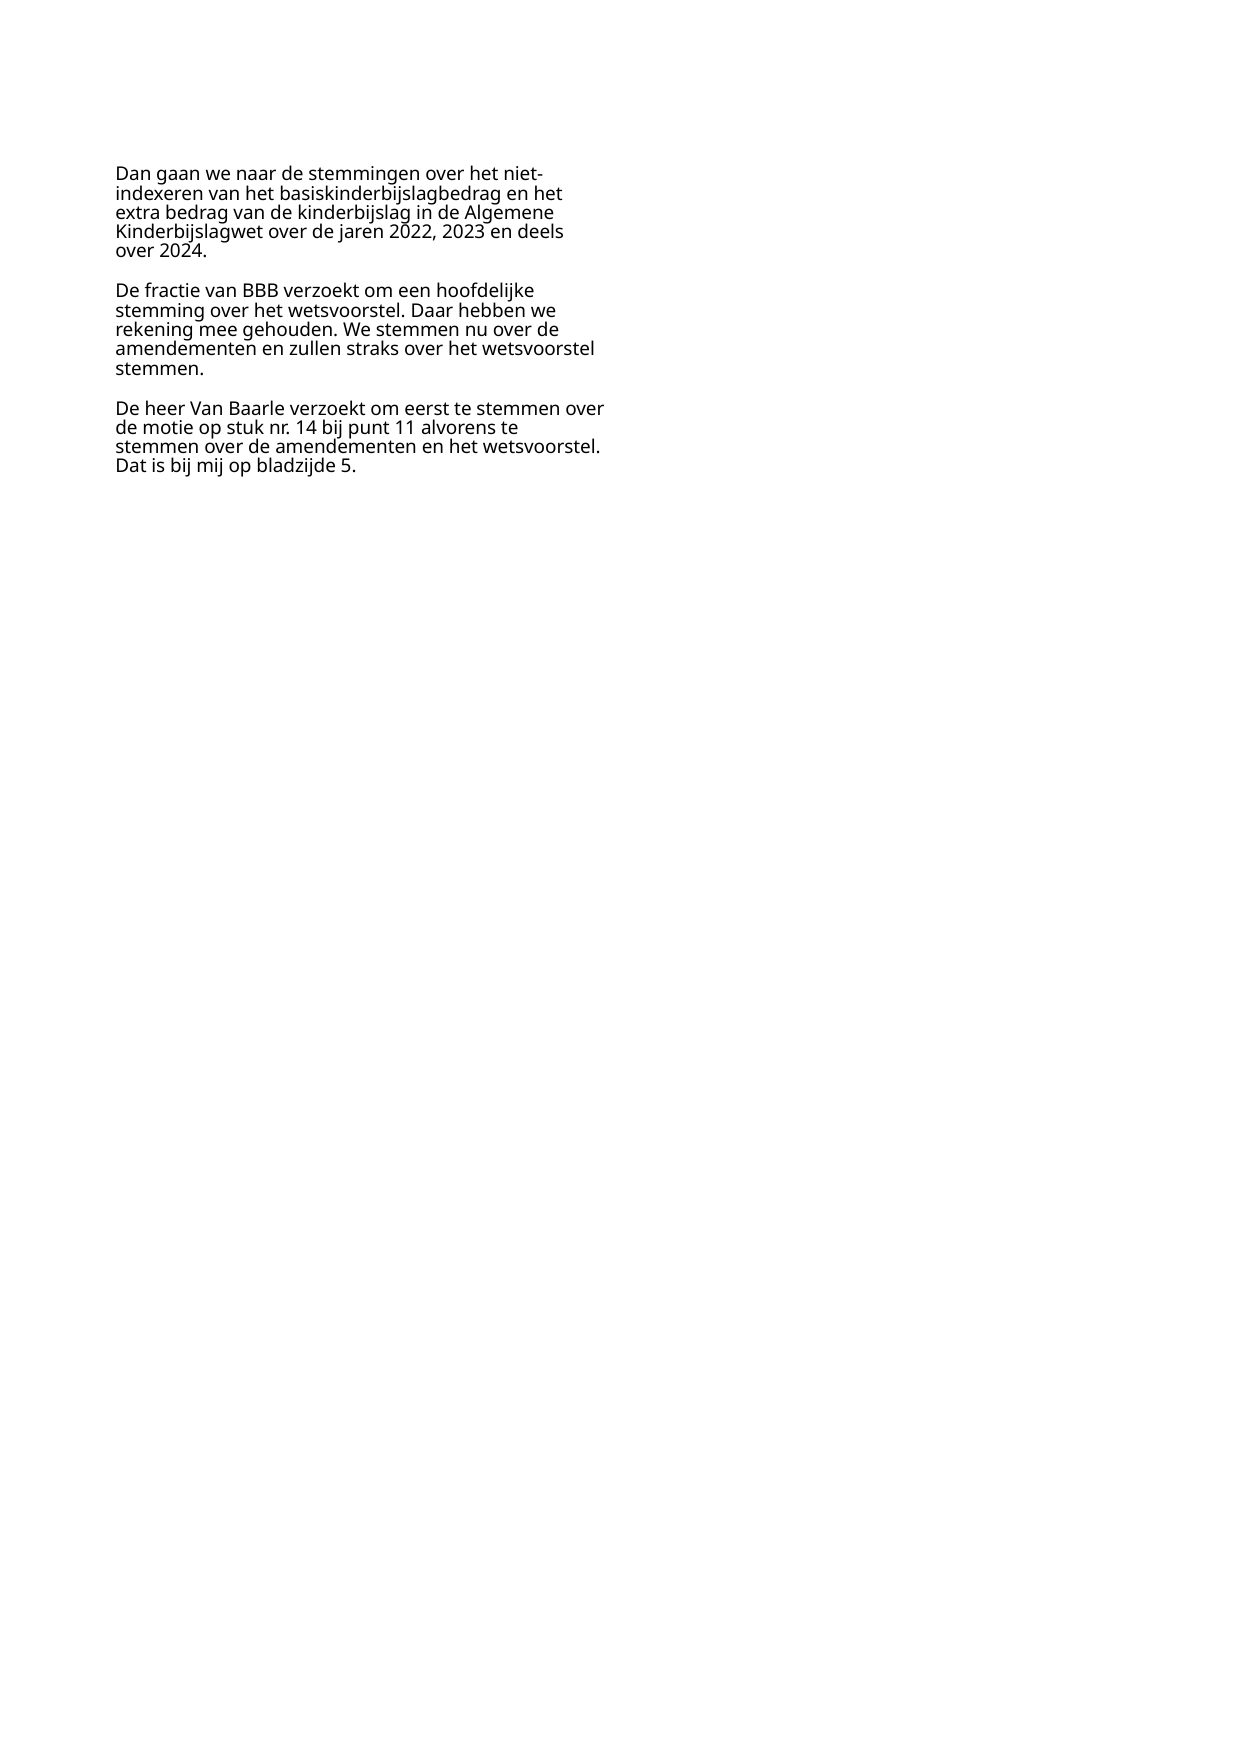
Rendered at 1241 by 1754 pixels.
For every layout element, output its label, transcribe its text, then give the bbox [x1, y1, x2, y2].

text De heer Van Baarle verzoekt om eerst te stemmen over de motie op stuk nr. 14 bij punt 11 alvorens te stemmen over de amendementen en het wetsvoorstel. Dat is bij mij op bladzijde 5. [115, 399, 605, 477]
text Dan gaan we naar de stemmingen over het niet-indexeren van het basiskinderbijslagbedrag en het extra bedrag van de kinderbijslag in de Algemene Kinderbijslagwet over de jaren 2022, 2023 en deels over 2024. [115, 165, 605, 262]
text De fractie van BBB verzoekt om een hoofdelijke stemming over het wetsvoorstel. Daar hebben we rekening mee gehouden. We stemmen nu over de amendementen en zullen straks over het wetsvoorstel stemmen. [115, 282, 605, 379]
